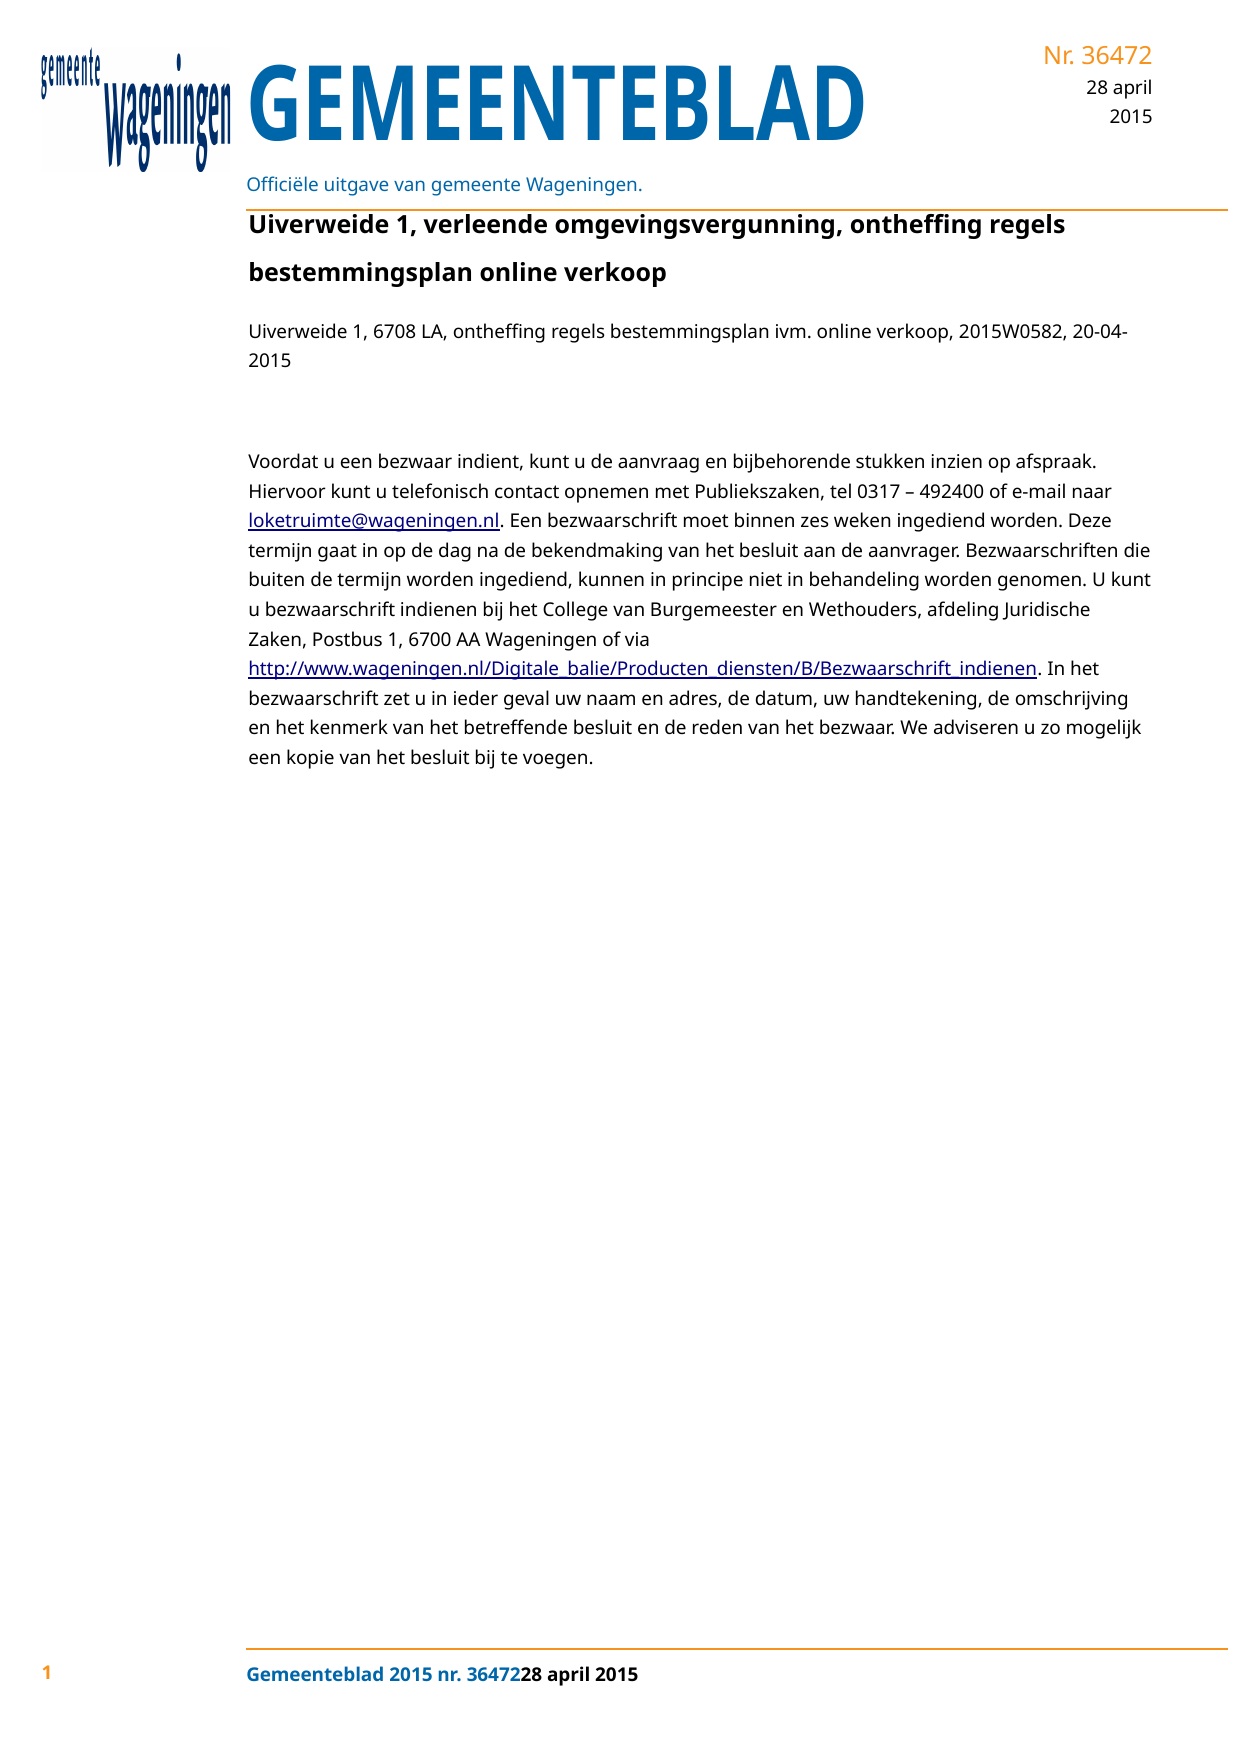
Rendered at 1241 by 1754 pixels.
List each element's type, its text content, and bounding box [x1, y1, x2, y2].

text Uiverweide 1, 6708 LA, ontheffing regels bestemmingsplan ivm. online verkoop, 2015W0582, 20-04-2015 [248, 318, 1152, 373]
picture [41, 47, 231, 172]
text Uiverweide 1, verleende omgevingsvergunning, ontheffing regels bestemmingsplan online verkoop [248, 211, 1152, 288]
text Voordat u een bezwaar indient, kunt u de aanvraag en bijbehorende stukken inzien op afspraak. Hiervoor kunt u telefonisch contact opnemen met Publiekszaken, tel 0317 – 492400 of e-mail naar loketruimte@wageningen.nl. Een bezwaarschrift moet binnen zes weken ingediend worden. Deze termijn gaat in op de dag na de bekendmaking van het besluit aan de aanvrager. Bezwaarschriften die buiten de termijn worden ingediend, kunnen in principe niet in behandeling worden genomen. U kunt u bezwaarschrift indienen bij het College van Burgemeester en Wethouders, afdeling Juridische Zaken, Postbus 1, 6700 AA Wageningen of via http://www.wageningen.nl/Digitale_balie/Producten_diensten/B/Bezwaarschrift_indienen. In het bezwaarschrift zet u in ieder geval uw naam en adres, de datum, uw handtekening, de omschrijving en het kenmerk van het betreffende besluit en de reden van het bezwaar. We adviseren u zo mogelijk een kopie van het besluit bij te voegen. [248, 448, 1152, 770]
